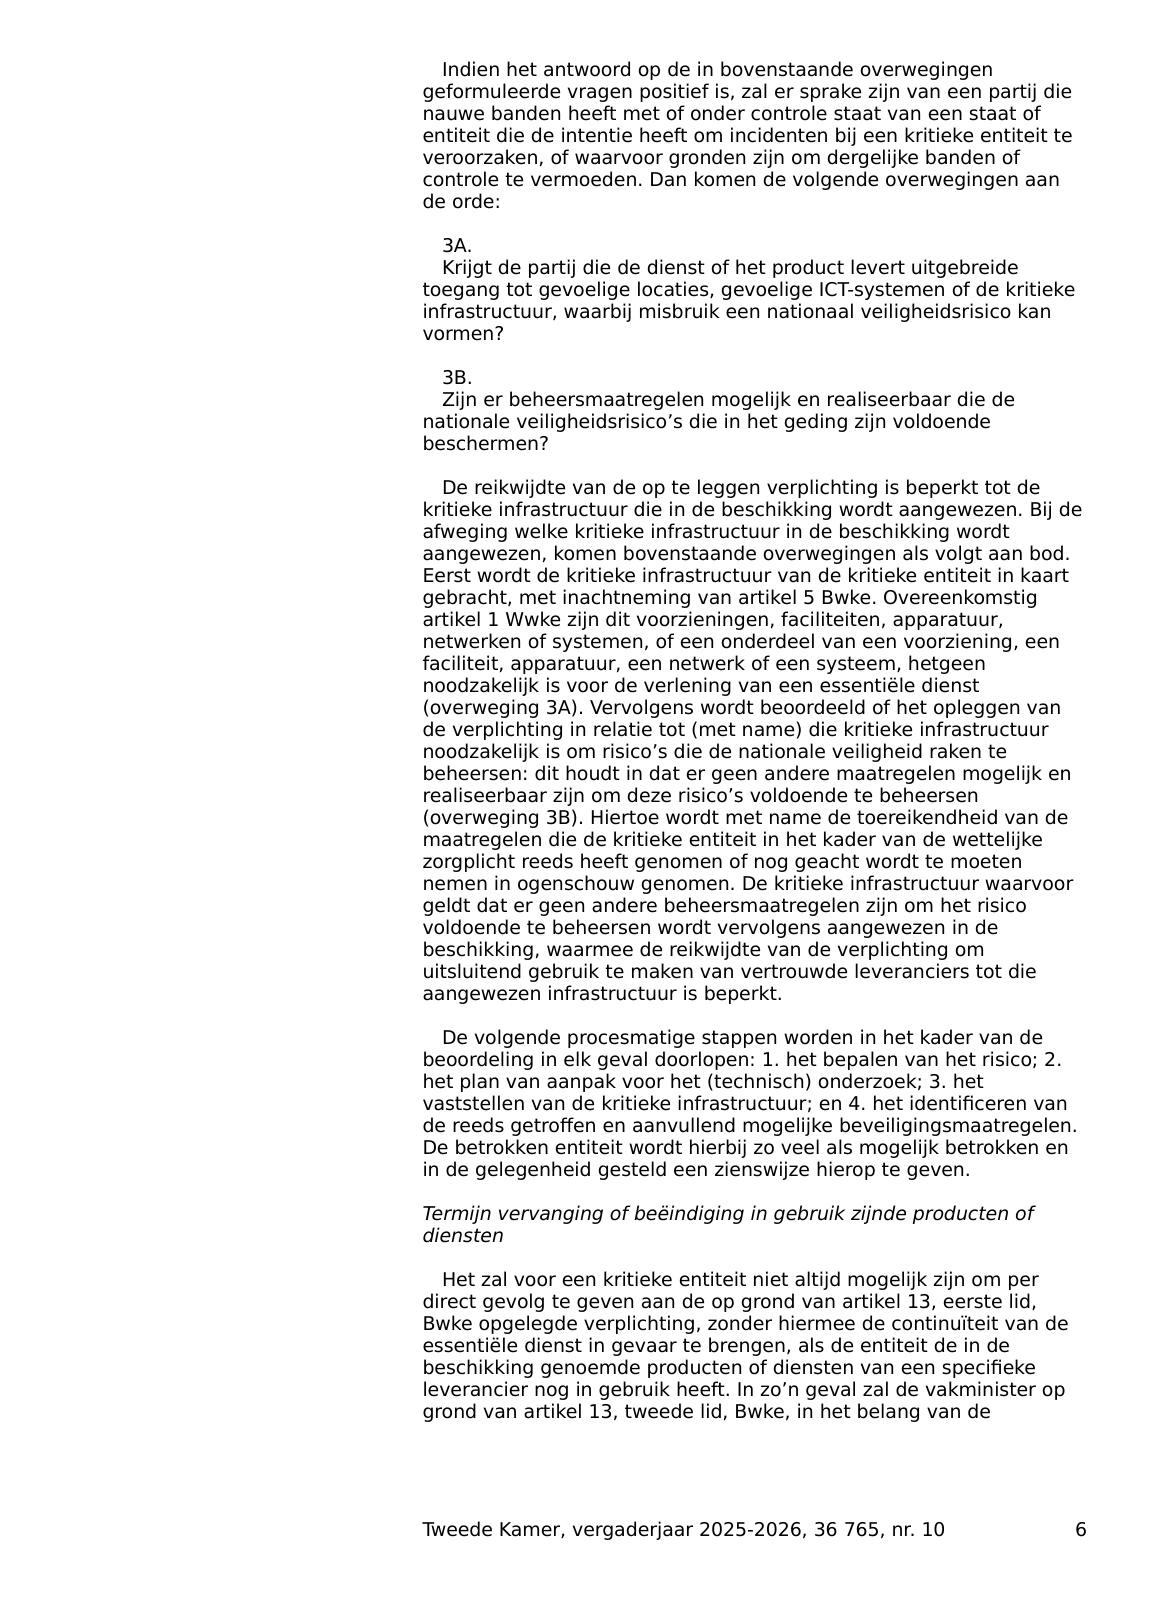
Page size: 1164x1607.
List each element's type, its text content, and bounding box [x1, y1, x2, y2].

text 3B. [422, 367, 1087, 389]
text Krijgt de partij die de dienst of het product levert uitgebreide toegang tot gevoelige locaties, gevoelige ICT-systemen of de kritieke infrastructuur, waarbij misbruik een nationaal veiligheidsrisico kan vormen? [422, 257, 1087, 345]
text De volgende procesmatige stappen worden in het kader van de beoordeling in elk geval doorlopen: 1. het bepalen van het risico; 2. het plan van aanpak voor het (technisch) onderzoek; 3. het vaststellen van de kritieke infrastructuur; en 4. het identificeren van de reeds getroffen en aanvullend mogelijke beveiligingsmaatregelen. De betrokken entiteit wordt hierbij zo veel als mogelijk betrokken en in de gelegenheid gesteld een zienswijze hierop te geven. [422, 1027, 1087, 1181]
text Het zal voor een kritieke entiteit niet altijd mogelijk zijn om per direct gevolg te geven aan de op grond van artikel 13, eerste lid, Bwke opgelegde verplichting, zonder hiermee de continuïteit van de essentiële dienst in gevaar te brengen, als de entiteit de in de beschikking genoemde producten of diensten van een specifieke leverancier nog in gebruik heeft. In zo’n geval zal de vakminister op grond van artikel 13, tweede lid, Bwke, in het belang van de [422, 1269, 1087, 1423]
text De reikwijdte van de op te leggen verplichting is beperkt tot de kritieke infrastructuur die in de beschikking wordt aangewezen. Bij de afweging welke kritieke infrastructuur in de beschikking wordt aangewezen, komen bovenstaande overwegingen als volgt aan bod. Eerst wordt de kritieke infrastructuur van de kritieke entiteit in kaart gebracht, met inachtneming van artikel 5 Bwke. Overeenkomstig artikel 1 Wwke zijn dit voorzieningen, faciliteiten, apparatuur, netwerken of systemen, of een onderdeel van een voorziening, een faciliteit, apparatuur, een netwerk of een systeem, hetgeen noodzakelijk is voor de verlening van een essentiële dienst (overweging 3A). Vervolgens wordt beoordeeld of het opleggen van de verplichting in relatie tot (met name) die kritieke infrastructuur noodzakelijk is om risico’s die de nationale veiligheid raken te beheersen: dit houdt in dat er geen andere maatregelen mogelijk en realiseerbaar zijn om deze risico’s voldoende te beheersen (overweging 3B). Hiertoe wordt met name de toereikendheid van de maatregelen die de kritieke entiteit in het kader van de wettelijke zorgplicht reeds heeft genomen of nog geacht wordt te moeten nemen in ogenschouw genomen. De kritieke infrastructuur waarvoor geldt dat er geen andere beheersmaatregelen zijn om het risico voldoende te beheersen wordt vervolgens aangewezen in de beschikking, waarmee de reikwijdte van de verplichting om uitsluitend gebruik te maken van vertrouwde leveranciers tot die aangewezen infrastructuur is beperkt. [422, 477, 1087, 1005]
text 3A. [422, 235, 1087, 257]
subtitle Termijn vervanging of beëindiging in gebruik zijnde producten of diensten [422, 1203, 1087, 1247]
text Zijn er beheersmaatregelen mogelijk en realiseerbaar die de nationale veiligheidsrisico’s die in het geding zijn voldoende beschermen? [422, 389, 1087, 455]
text Indien het antwoord op de in bovenstaande overwegingen geformuleerde vragen positief is, zal er sprake zijn van een partij die nauwe banden heeft met of onder controle staat van een staat of entiteit die de intentie heeft om incidenten bij een kritieke entiteit te veroorzaken, of waarvoor gronden zijn om dergelijke banden of controle te vermoeden. Dan komen de volgende overwegingen aan de orde: [422, 59, 1087, 213]
